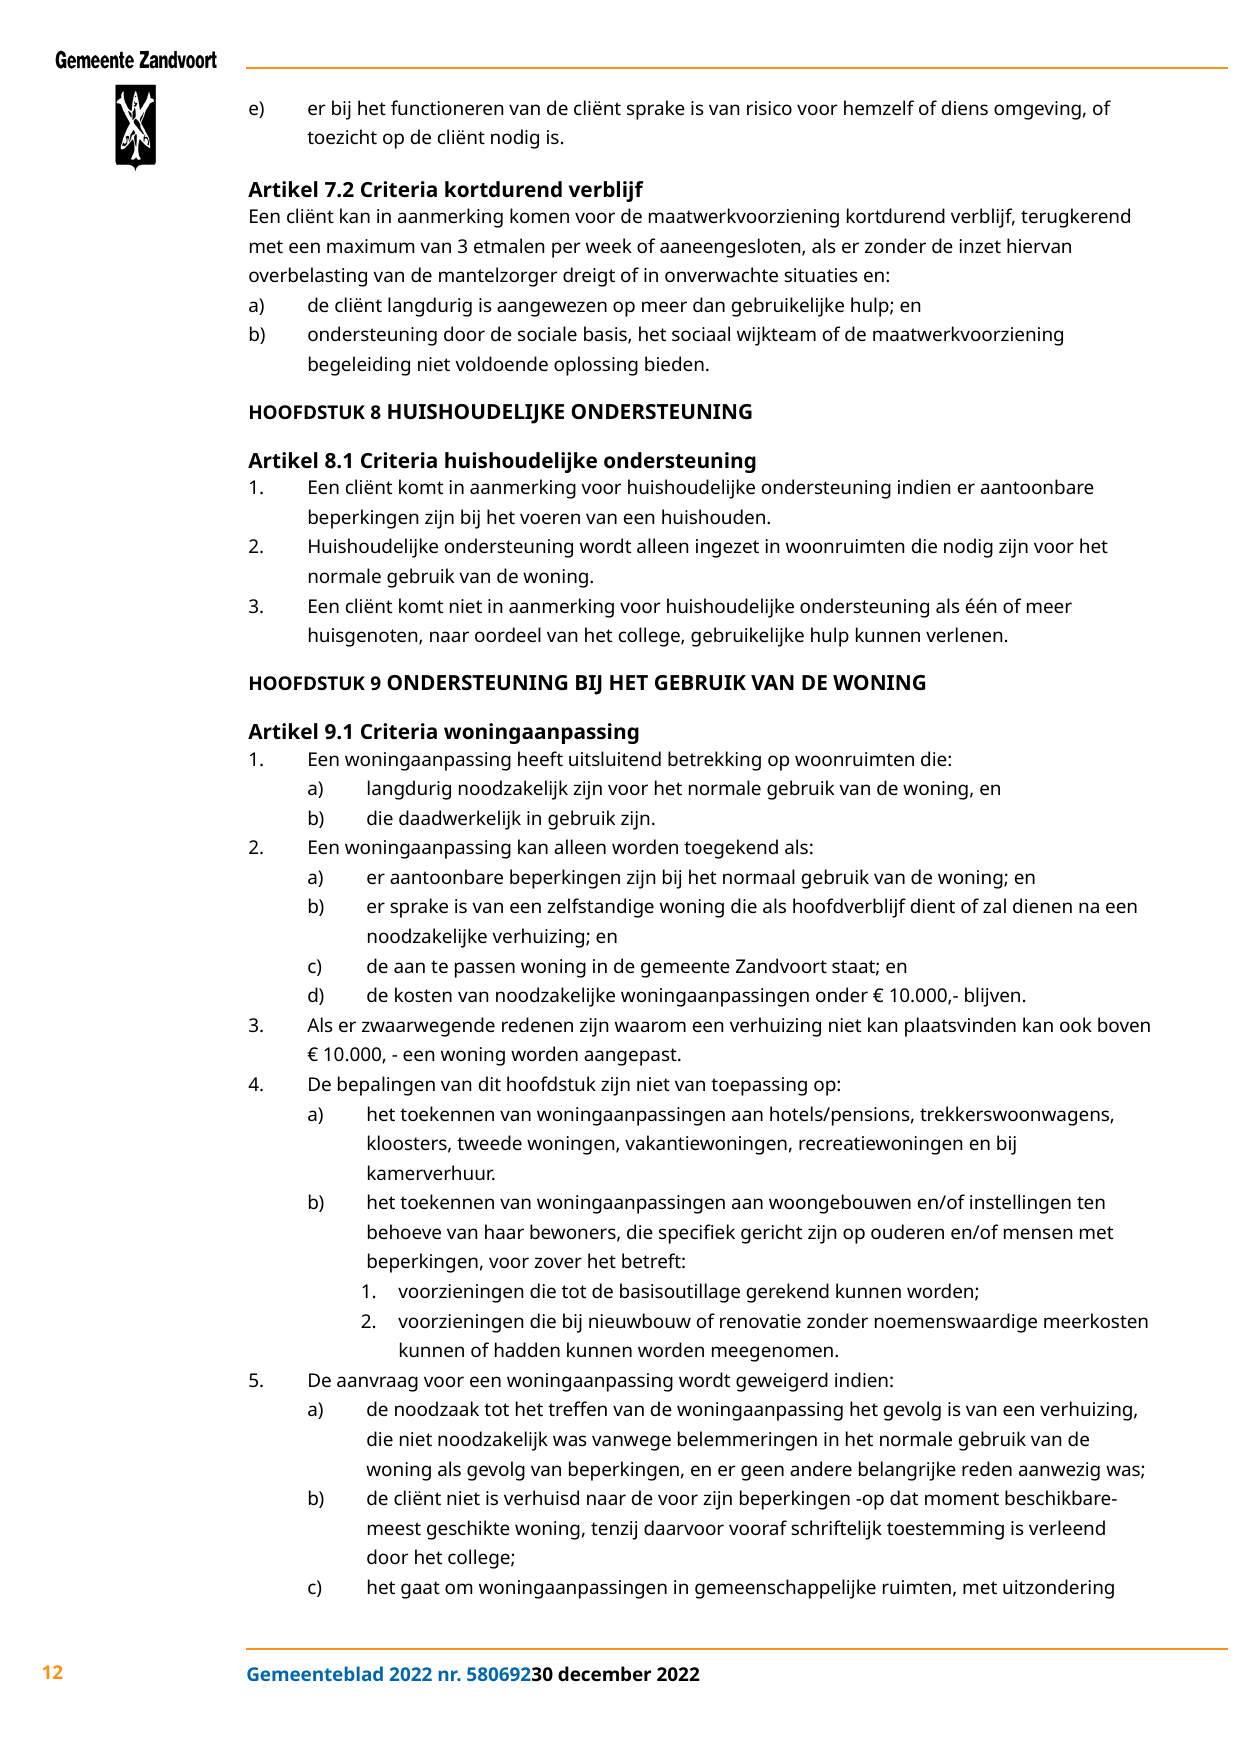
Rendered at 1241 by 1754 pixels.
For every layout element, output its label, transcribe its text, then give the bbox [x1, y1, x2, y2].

list er bij het functioneren van de cliënt sprake is van risico voor hemzelf of diens omgeving, of toezicht op de cliënt nodig is. [248, 95, 1152, 150]
list Een woningaanpassing heeft uitsluitend betrekking op woonruimten die: [248, 746, 1152, 771]
list De bepalingen van dit hoofdstuk zijn niet van toepassing op: [248, 1071, 1152, 1097]
text Artikel 9.1 Criteria woningaanpassing [248, 717, 1152, 746]
list de cliënt langdurig is aangewezen op meer dan gebruikelijke hulp; en [248, 292, 1152, 318]
list de cliënt niet is verhuisd naar de voor zijn beperkingen -op dat moment beschikbare- meest geschikte woning, tenzij daarvoor vooraf schriftelijk toestemming is verleend door het college; [307, 1485, 1152, 1570]
list langdurig noodzakelijk zijn voor het normale gebruik van de woning, en [307, 775, 1152, 801]
list voorzieningen die bij nieuwbouw of renovatie zonder noemenswaardige meerkosten kunnen of hadden kunnen worden meegenomen. [361, 1308, 1152, 1363]
list het gaat om woningaanpassingen in gemeenschappelijke ruimten, met uitzondering [307, 1574, 1152, 1600]
list het toekennen van woningaanpassingen aan woongebouwen en/of instellingen ten behoeve van haar bewoners, die specifiek gericht zijn op ouderen en/of mensen met beperkingen, voor zover het betreft: [307, 1189, 1152, 1274]
list de aan te passen woning in de gemeente Zandvoort staat; en [307, 953, 1152, 978]
text HOOFDSTUK 8 HUISHOUDELIJKE ONDERSTEUNING [248, 397, 1152, 425]
list die daadwerkelijk in gebruik zijn. [307, 805, 1152, 831]
list ondersteuning door de sociale basis, het sociaal wijkteam of de maatwerkvoorziening begeleiding niet voldoende oplossing bieden. [248, 322, 1152, 377]
list de noodzaak tot het treffen van de woningaanpassing het gevolg is van een verhuizing, die niet noodzakelijk was vanwege belemmeringen in het normale gebruik van de woning als gevolg van beperkingen, en er geen andere belangrijke reden aanwezig was; [307, 1397, 1152, 1481]
list de kosten van noodzakelijke woningaanpassingen onder € 10.000,- blijven. [307, 982, 1152, 1008]
list Als er zwaarwegende redenen zijn waarom een verhuizing niet kan plaatsvinden kan ook boven € 10.000, - een woning worden aangepast. [248, 1012, 1152, 1067]
list De aanvraag voor een woningaanpassing wordt geweigerd indien: [248, 1367, 1152, 1393]
list Een cliënt komt in aanmerking voor huishoudelijke ondersteuning indien er aantoonbare beperkingen zijn bij het voeren van een huishouden. [248, 474, 1152, 530]
picture [41, 47, 231, 172]
list voorzieningen die tot de basisoutillage gerekend kunnen worden; [361, 1278, 1152, 1304]
list Een woningaanpassing kan alleen worden toegekend als: [248, 834, 1152, 860]
text Een cliënt kan in aanmerking komen voor de maatwerkvoorziening kortdurend verblijf, terugkerend met een maximum van 3 etmalen per week of aaneengesloten, als er zonder de inzet hiervan overbelasting van de mantelzorger dreigt of in onverwachte situaties en: [248, 203, 1152, 288]
list Huishoudelijke ondersteuning wordt alleen ingezet in woonruimten die nodig zijn voor het normale gebruik van de woning. [248, 534, 1152, 589]
list er aantoonbare beperkingen zijn bij het normaal gebruik van de woning; en [307, 864, 1152, 890]
list Een cliënt komt niet in aanmerking voor huishoudelijke ondersteuning als één of meer huisgenoten, naar oordeel van het college, gebruikelijke hulp kunnen verlenen. [248, 593, 1152, 648]
text HOOFDSTUK 9 ONDERSTEUNING BIJ HET GEBRUIK VAN DE WONING [248, 668, 1152, 696]
list er sprake is van een zelfstandige woning die als hoofdverblijf dient of zal dienen na een noodzakelijke verhuizing; en [307, 894, 1152, 949]
list het toekennen van woningaanpassingen aan hotels/pensions, trekkerswoonwagens, kloosters, tweede woningen, vakantiewoningen, recreatiewoningen en bij kamerverhuur. [307, 1101, 1152, 1186]
text Artikel 7.2 Criteria kortdurend verblijf [248, 175, 1152, 203]
text Artikel 8.1 Criteria huishoudelijke ondersteuning [248, 446, 1152, 474]
